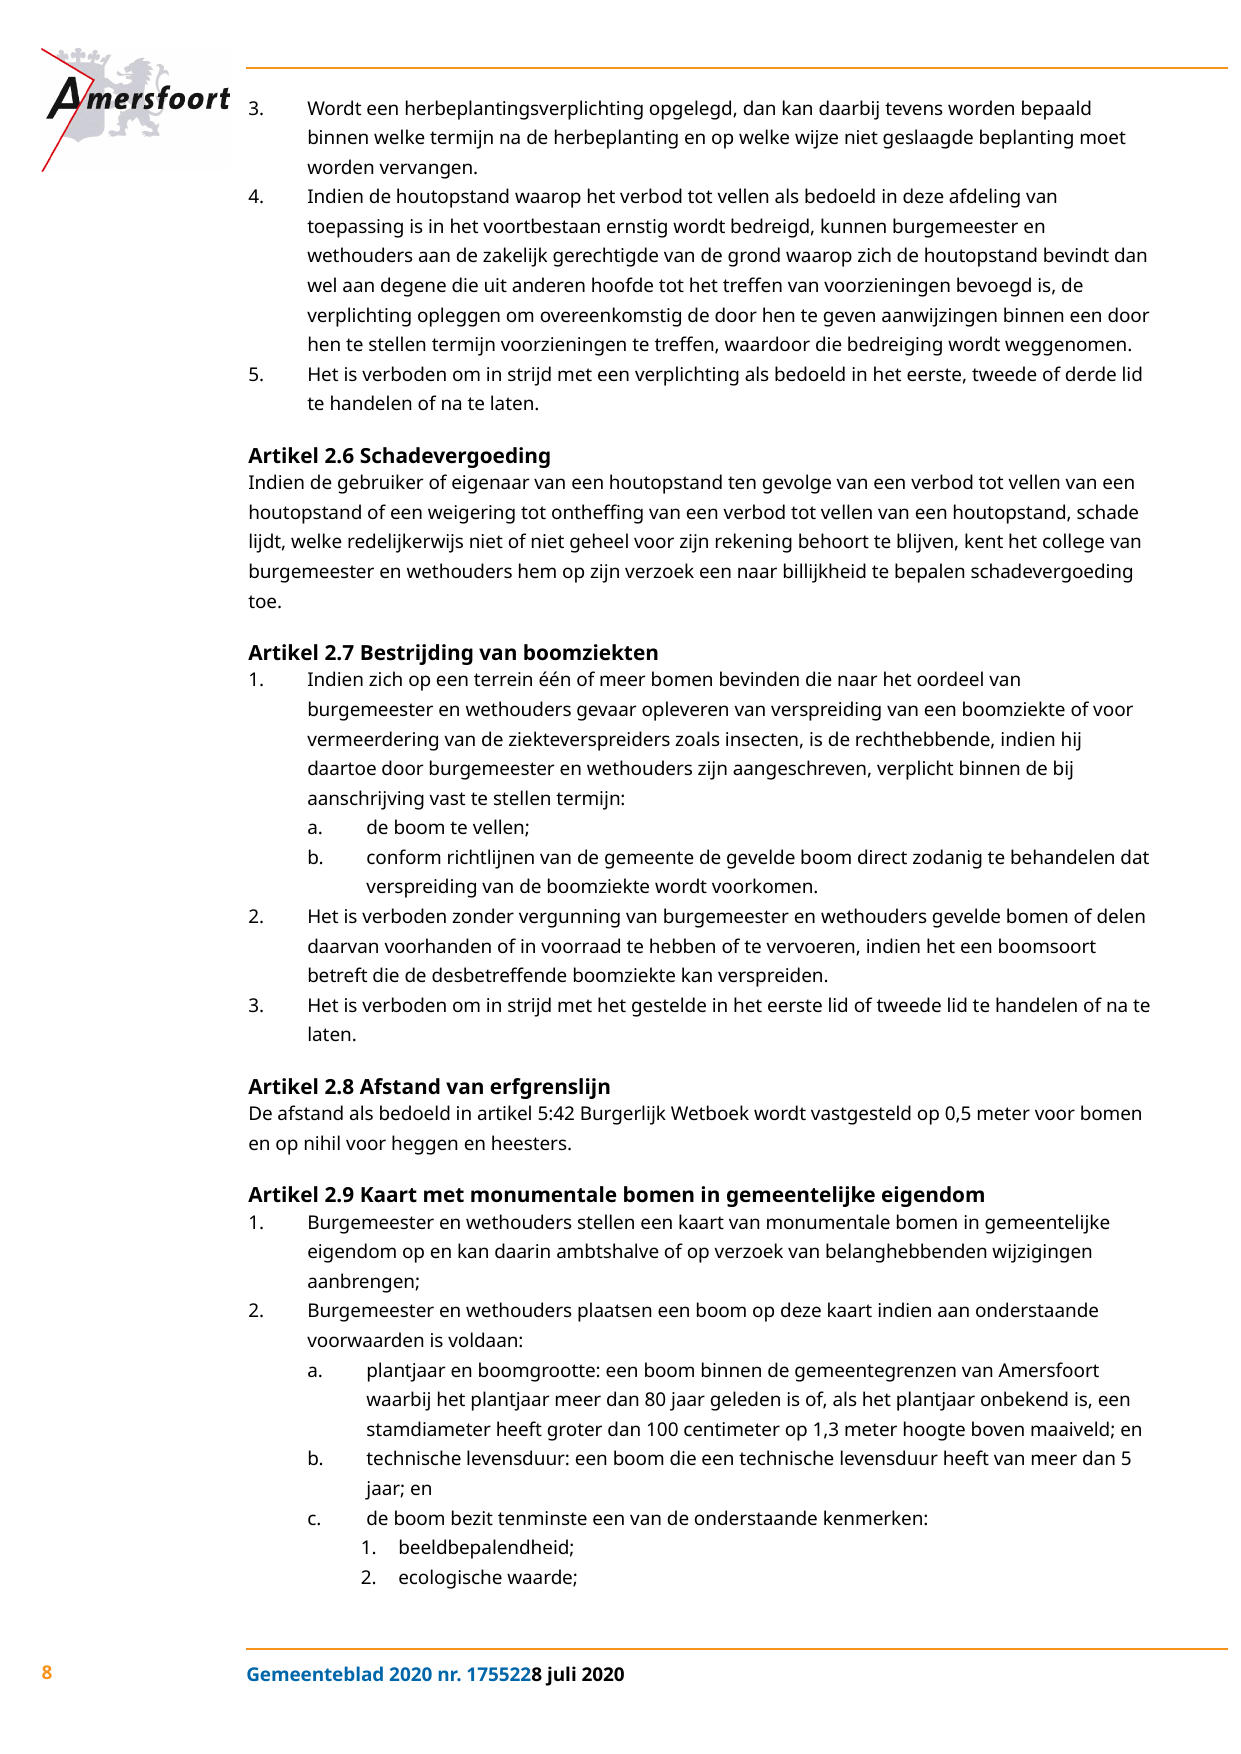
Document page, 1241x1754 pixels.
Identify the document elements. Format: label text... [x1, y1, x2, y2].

list ecologische waarde; [361, 1564, 1152, 1590]
text Artikel 2.8 Afstand van erfgrenslijn [248, 1072, 1152, 1101]
list Het is verboden om in strijd met het gestelde in het eerste lid of tweede lid te handelen of na te laten. [248, 992, 1152, 1047]
list technische levensduur: een boom die een technische levensduur heeft van meer dan 5 jaar; en [307, 1446, 1152, 1501]
list Burgemeester en wethouders stellen een kaart van monumentale bomen in gemeentelijke eigendom op en kan daarin ambtshalve of op verzoek van belanghebbenden wijzigingen aanbrengen; [248, 1209, 1152, 1294]
text De afstand als bedoeld in artikel 5:42 Burgerlijk Wetboek wordt vastgesteld op 0,5 meter voor bomen en op nihil voor heggen en heesters. [248, 1101, 1152, 1156]
text Indien de gebruiker of eigenaar van een houtopstand ten gevolge van een verbod tot vellen van een houtopstand of een weigering tot ontheffing van een verbod tot vellen van een houtopstand, schade lijdt, welke redelijkerwijs niet of niet geheel voor zijn rekening behoort te blijven, kent het college van burgemeester en wethouders hem op zijn verzoek een naar billijkheid te bepalen schadevergoeding toe. [248, 469, 1152, 613]
list Het is verboden om in strijd met een verplichting als bedoeld in het eerste, tweede of derde lid te handelen of na te laten. [248, 361, 1152, 416]
list conform richtlijnen van de gemeente de gevelde boom direct zodanig te behandelen dat verspreiding van de boomziekte wordt voorkomen. [307, 844, 1152, 899]
text Artikel 2.7 Bestrijding van boomziekten [248, 638, 1152, 667]
list de boom te vellen; [307, 814, 1152, 840]
text Artikel 2.6 Schadevergoeding [248, 441, 1152, 469]
list plantjaar en boomgrootte: een boom binnen de gemeentegrenzen van Amersfoort waarbij het plantjaar meer dan 80 jaar geleden is of, als het plantjaar onbekend is, een stamdiameter heeft groter dan 100 centimeter op 1,3 meter hoogte boven maaiveld; en [307, 1357, 1152, 1442]
list Het is verboden zonder vergunning van burgemeester en wethouders gevelde bomen of delen daarvan voorhanden of in voorraad te hebben of te vervoeren, indien het een boomsoort betreft die de desbetreffende boomziekte kan verspreiden. [248, 903, 1152, 988]
list beeldbepalendheid; [361, 1534, 1152, 1560]
list Wordt een herbeplantingsverplichting opgelegd, dan kan daarbij tevens worden bepaald binnen welke termijn na de herbeplanting en op welke wijze niet geslaagde beplanting moet worden vervangen. [248, 95, 1152, 180]
list Indien de houtopstand waarop het verbod tot vellen als bedoeld in deze afdeling van toepassing is in het voortbestaan ernstig wordt bedreigd, kunnen burgemeester en wethouders aan de zakelijk gerechtigde van de grond waarop zich de houtopstand bevindt dan wel aan degene die uit anderen hoofde tot het treffen van voorzieningen bevoegd is, de verplichting opleggen om overeenkomstig de door hen te geven aanwijzingen binnen een door hen te stellen termijn voorzieningen te treffen, waardoor die bedreiging wordt weggenomen. [248, 183, 1152, 357]
list de boom bezit tenminste een van de onderstaande kenmerken: [307, 1505, 1152, 1531]
picture [41, 47, 231, 172]
list Burgemeester en wethouders plaatsen een boom op deze kaart indien aan onderstaande voorwaarden is voldaan: [248, 1298, 1152, 1353]
list Indien zich op een terrein één of meer bomen bevinden die naar het oordeel van burgemeester en wethouders gevaar opleveren van verspreiding van een boomziekte of voor vermeerdering van de ziekteverspreiders zoals insecten, is de rechthebbende, indien hij daartoe door burgemeester en wethouders zijn aangeschreven, verplicht binnen de bij aanschrijving vast te stellen termijn: [248, 667, 1152, 811]
text Artikel 2.9 Kaart met monumentale bomen in gemeentelijke eigendom [248, 1181, 1152, 1209]
